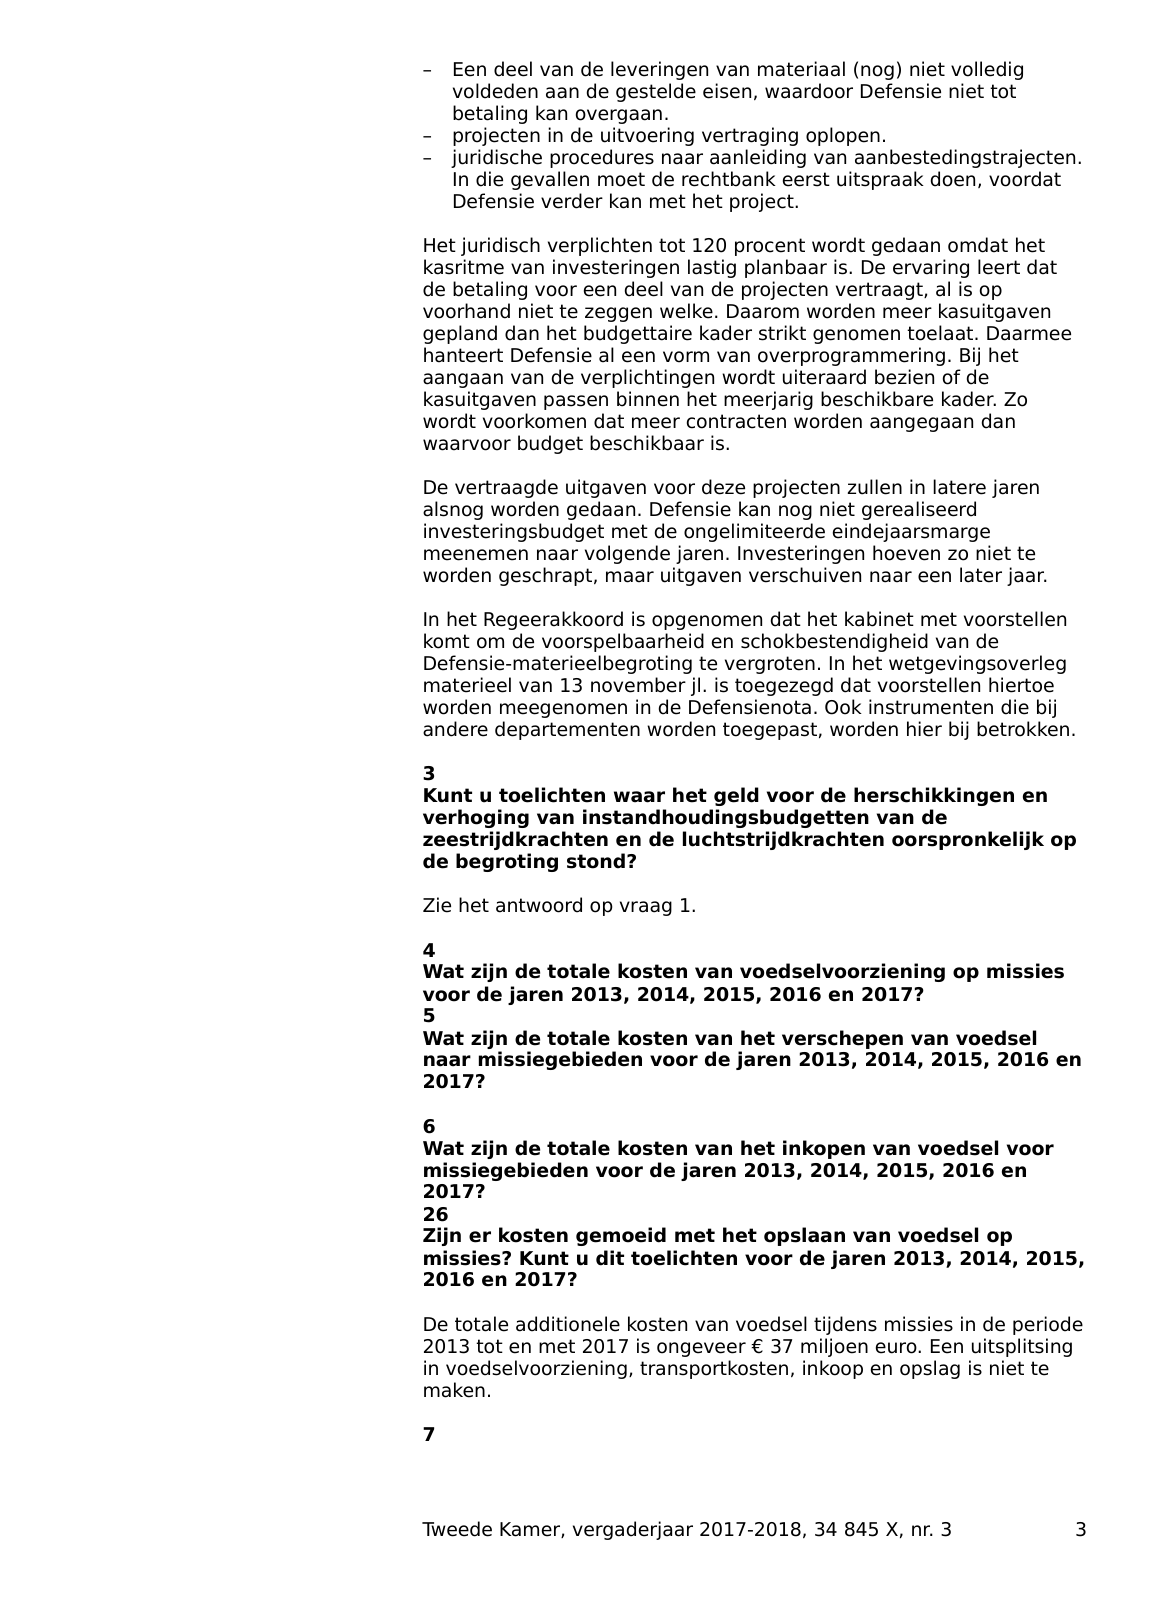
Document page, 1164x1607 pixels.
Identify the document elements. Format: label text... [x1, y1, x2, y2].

text – projecten in de uitvoering vertraging oplopen. [422, 125, 1087, 147]
text Het juridisch verplichten tot 120 procent wordt gedaan omdat het kasritme van investeringen lastig planbaar is. De ervaring leert dat de betaling voor een deel van de projecten vertraagt, al is op voorhand niet te zeggen welke. Daarom worden meer kasuitgaven gepland dan het budgettaire kader strikt genomen toelaat. Daarmee hanteert Defensie al een vorm van overprogrammering. Bij het aangaan van de verplichtingen wordt uiteraard bezien of de kasuitgaven passen binnen het meerjarig beschikbare kader. Zo wordt voorkomen dat meer contracten worden aangegaan dan waarvoor budget beschikbaar is. [422, 235, 1087, 455]
text Zie het antwoord op vraag 1. [422, 895, 1087, 917]
text 26 [422, 1203, 1087, 1225]
text 4 [422, 939, 1087, 961]
text De totale additionele kosten van voedsel tijdens missies in de periode 2013 tot en met 2017 is ongeveer € 37 miljoen euro. Een uitsplitsing in voedselvoorziening, transportkosten, inkoop en opslag is niet te maken. [422, 1313, 1087, 1401]
text 5 [422, 1005, 1087, 1027]
text – juridische procedures naar aanleiding van aanbestedingstrajecten. In die gevallen moet de rechtbank eerst uitspraak doen, voordat Defensie verder kan met het project. [422, 147, 1087, 213]
text 7 [422, 1424, 1087, 1446]
text Zijn er kosten gemoeid met het opslaan van voedsel op missies? Kunt u dit toelichten voor de jaren 2013, 2014, 2015, 2016 en 2017? [422, 1225, 1087, 1291]
text In het Regeerakkoord is opgenomen dat het kabinet met voorstellen komt om de voorspelbaarheid en schokbestendigheid van de Defensie-materieelbegroting te vergroten. In het wetgevingsoverleg materieel van 13 november jl. is toegezegd dat voorstellen hiertoe worden meegenomen in de Defensienota. Ook instrumenten die bij andere departementen worden toegepast, worden hier bij betrokken. [422, 609, 1087, 741]
text Wat zijn de totale kosten van het inkopen van voedsel voor missiegebieden voor de jaren 2013, 2014, 2015, 2016 en 2017? [422, 1137, 1087, 1203]
text Wat zijn de totale kosten van het verschepen van voedsel naar missiegebieden voor de jaren 2013, 2014, 2015, 2016 en 2017? [422, 1027, 1087, 1093]
text Kunt u toelichten waar het geld voor de herschikkingen en verhoging van instandhoudingsbudgetten van de zeestrijdkrachten en de luchtstrijdkrachten oorspronkelijk op de begroting stond? [422, 785, 1087, 873]
text Wat zijn de totale kosten van voedselvoorziening op missies voor de jaren 2013, 2014, 2015, 2016 en 2017? [422, 961, 1087, 1005]
text 3 [422, 763, 1087, 785]
text De vertraagde uitgaven voor deze projecten zullen in latere jaren alsnog worden gedaan. Defensie kan nog niet gerealiseerd investeringsbudget met de ongelimiteerde eindejaarsmarge meenemen naar volgende jaren. Investeringen hoeven zo niet te worden geschrapt, maar uitgaven verschuiven naar een later jaar. [422, 477, 1087, 587]
text – Een deel van de leveringen van materiaal (nog) niet volledig voldeden aan de gestelde eisen, waardoor Defensie niet tot betaling kan overgaan. [422, 59, 1087, 125]
text 6 [422, 1116, 1087, 1137]
